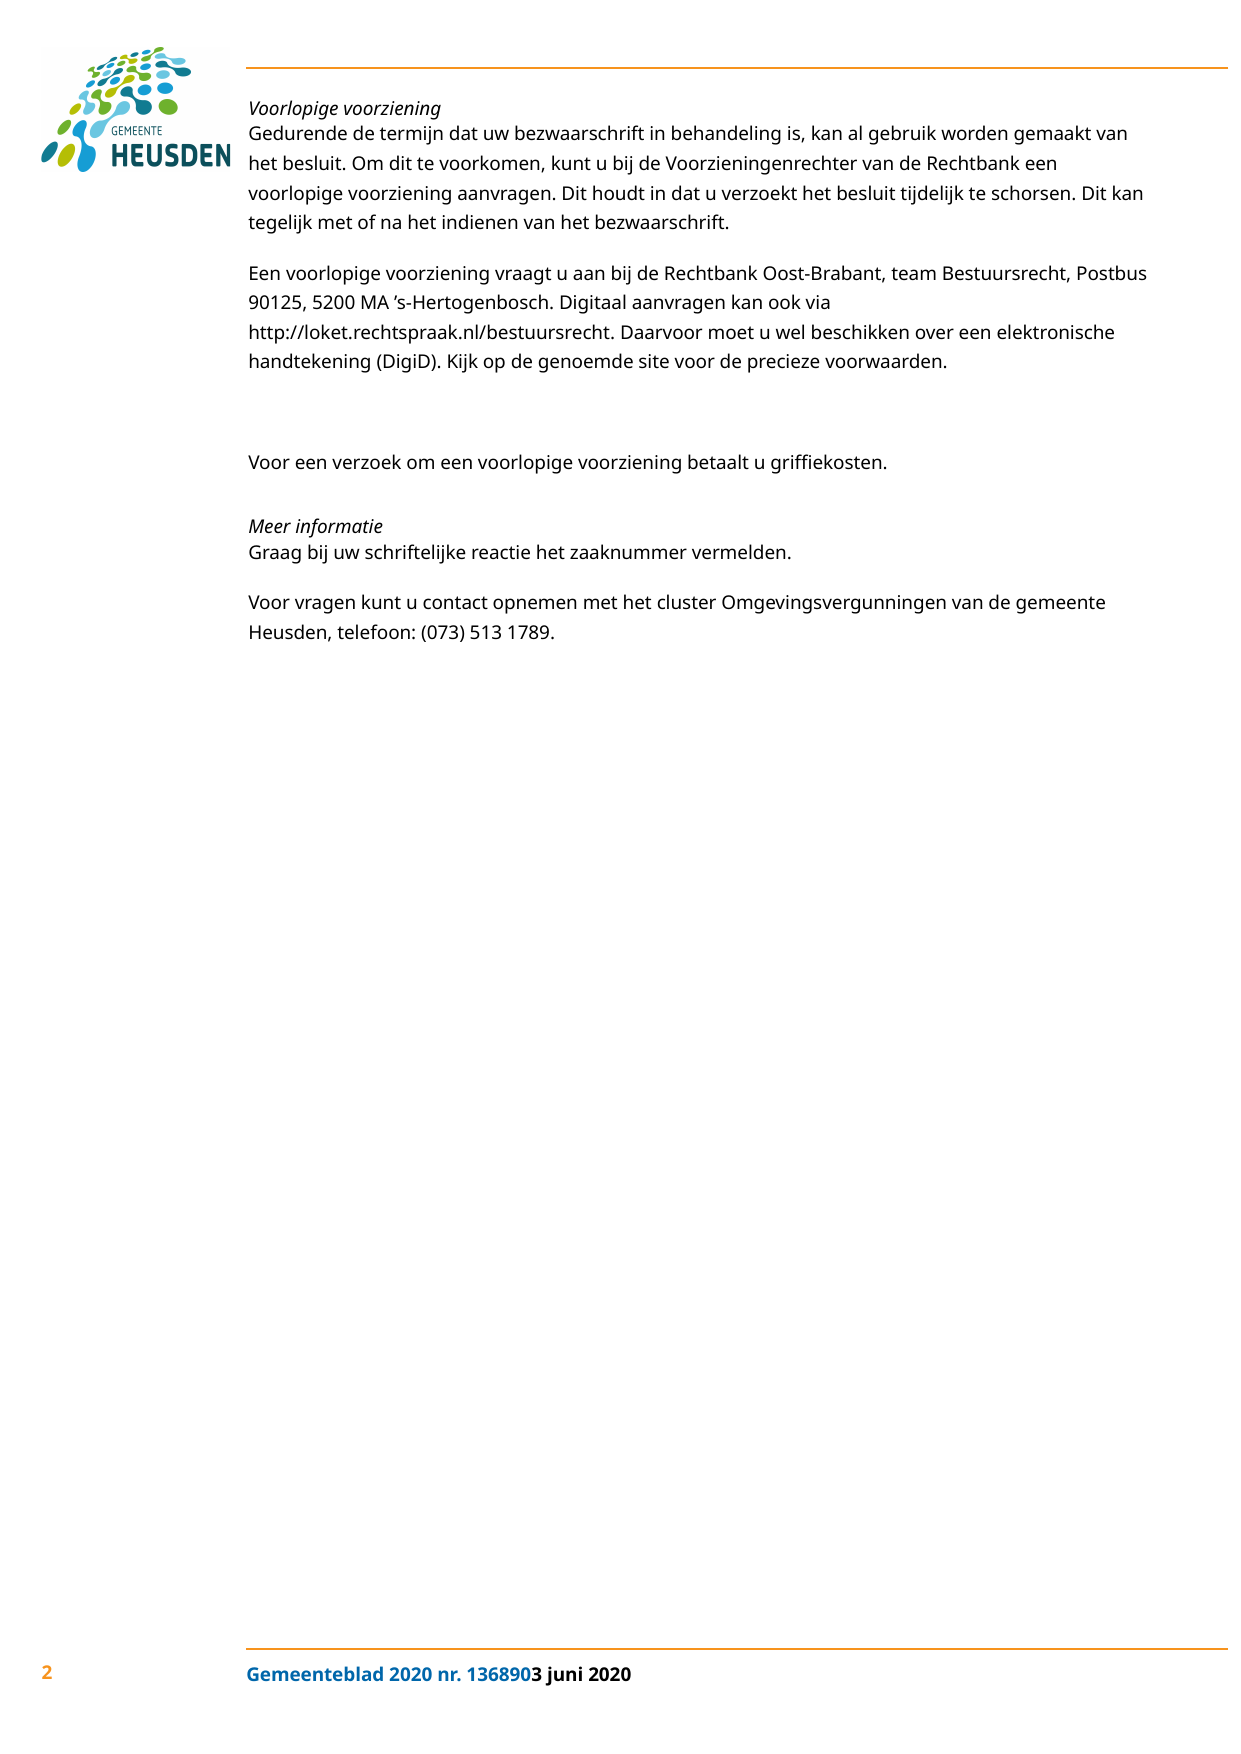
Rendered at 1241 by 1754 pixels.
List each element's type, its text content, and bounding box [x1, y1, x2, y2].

text Gedurende de termijn dat uw bezwaarschrift in behandeling is, kan al gebruik worden gemaakt van het besluit. Om dit te voorkomen, kunt u bij de Voorzieningenrechter van de Rechtbank een voorlopige voorziening aanvragen. Dit houdt in dat u verzoekt het besluit tijdelijk te schorsen. Dit kan tegelijk met of na het indienen van het bezwaarschrift. [248, 121, 1152, 235]
picture [41, 47, 231, 172]
text Voorlopige voorziening [248, 95, 1152, 121]
text Graag bij uw schriftelijke reactie het zaaknummer vermelden. [248, 539, 1152, 565]
text Voor vragen kunt u contact opnemen met het cluster Omgevingsvergunningen van de gemeente Heusden, telefoon: (073) 513 1789. [248, 589, 1152, 645]
text Meer informatie [248, 513, 1152, 539]
text Een voorlopige voorziening vraagt u aan bij de Rechtbank Oost-Brabant, team Bestuursrecht, Postbus 90125, 5200 MA ’s-Hertogenbosch. Digitaal aanvragen kan ook via http://loket.rechtspraak.nl/bestuursrecht. Daarvoor moet u wel beschikken over een elektronische handtekening (DigiD). Kijk op de genoemde site voor de precieze voorwaarden. [248, 260, 1152, 374]
text Voor een verzoek om een voorlopige voorziening betaalt u griffiekosten. [248, 449, 1152, 475]
